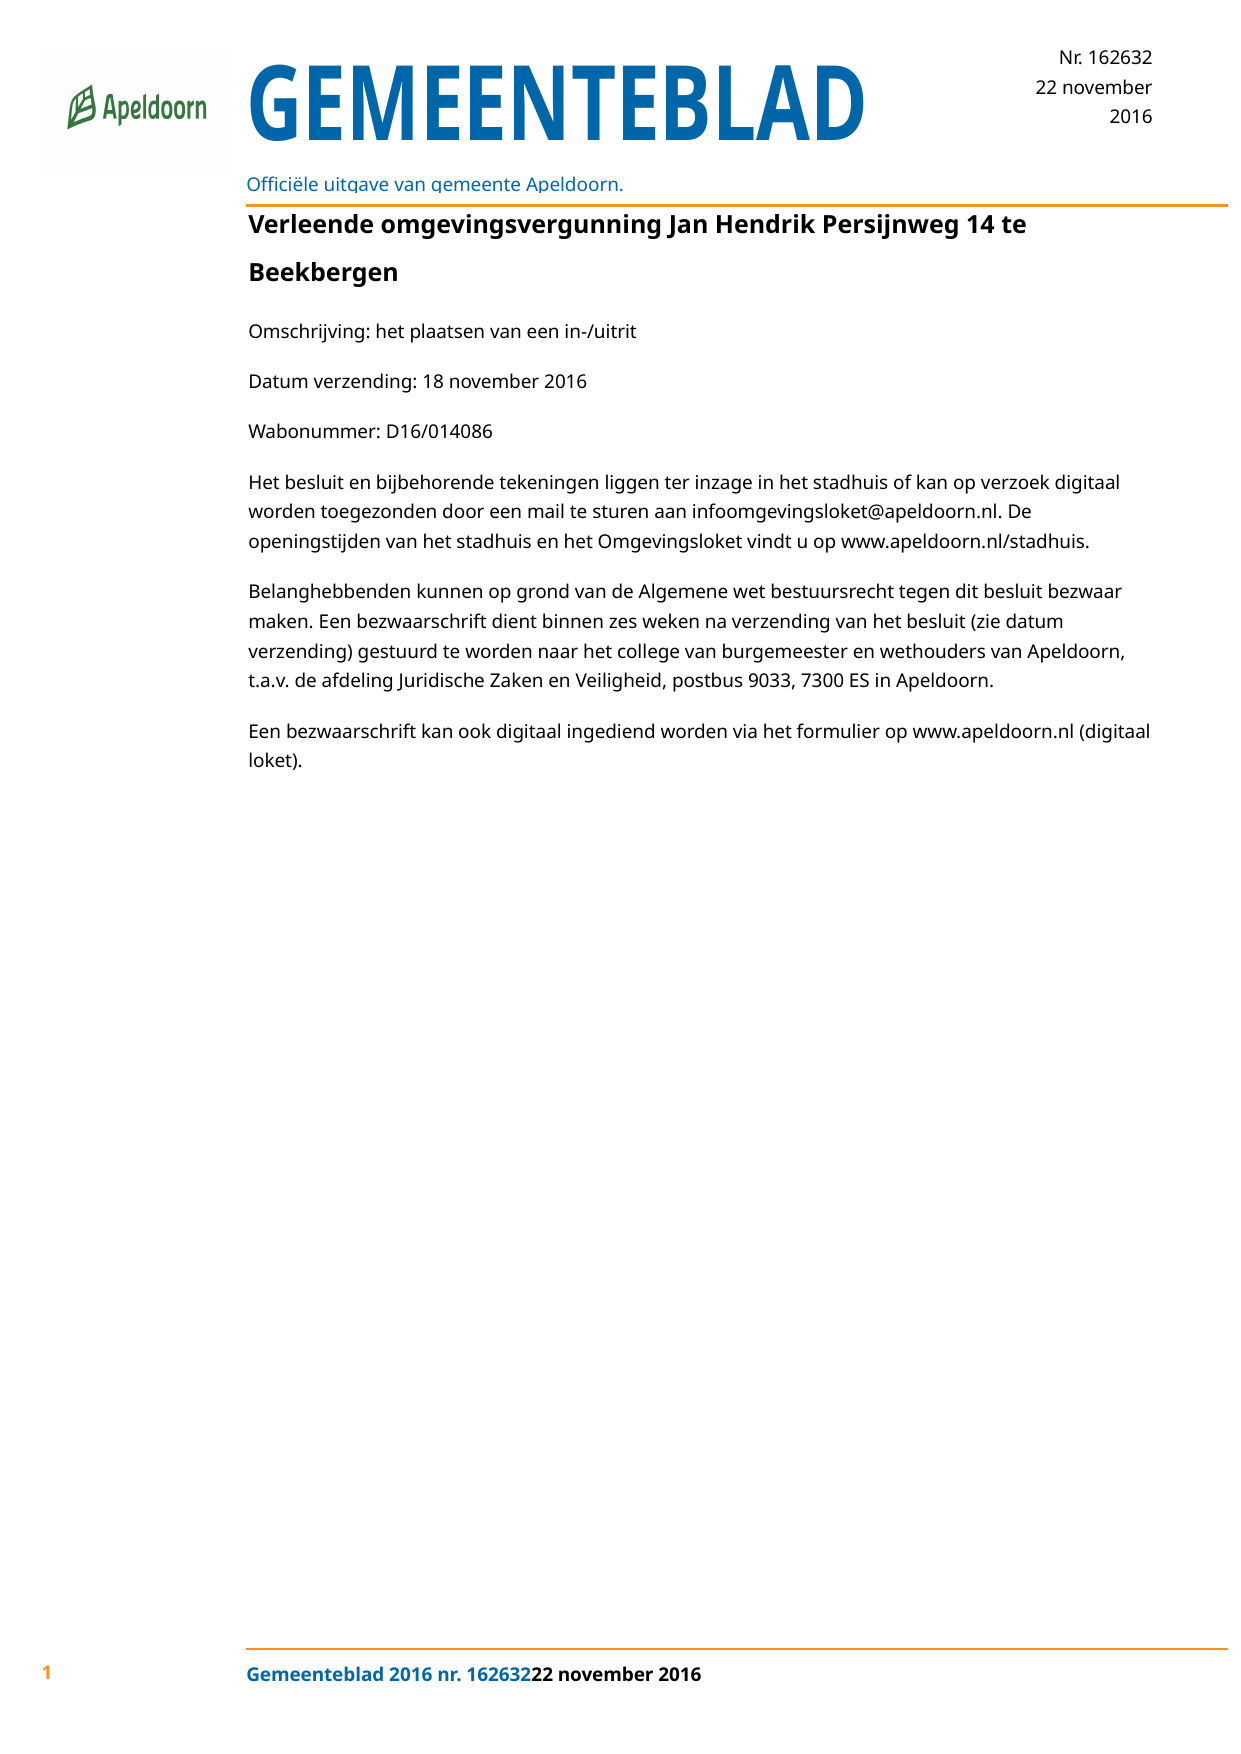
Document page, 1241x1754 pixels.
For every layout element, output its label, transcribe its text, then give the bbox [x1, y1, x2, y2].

text Datum verzending: 18 november 2016 [248, 368, 1152, 394]
text Wabonummer: D16/014086 [248, 419, 1152, 444]
picture [41, 47, 231, 172]
text Belanghebbenden kunnen op grond van de Algemene wet bestuursrecht tegen dit besluit bezwaar maken. Een bezwaarschrift dient binnen zes weken na verzending van het besluit (zie datum verzending) gestuurd te worden naar het college van burgemeester en wethouders van Apeldoorn, t.a.v. de afdeling Juridische Zaken en Veiligheid, postbus 9033, 7300 ES in Apeldoorn. [248, 579, 1152, 693]
text Verleende omgevingsvergunning Jan Hendrik Persijnweg 14 te Beekbergen [248, 207, 1152, 288]
text Het besluit en bijbehorende tekeningen liggen ter inzage in het stadhuis of kan op verzoek digitaal worden toegezonden door een mail te sturen aan infoomgevingsloket@apeldoorn.nl. De openingstijden van het stadhuis en het Omgevingsloket vindt u op www.apeldoorn.nl/stadhuis. [248, 469, 1152, 554]
text Een bezwaarschrift kan ook digitaal ingediend worden via het formulier op www.apeldoorn.nl (digitaal loket). [248, 718, 1152, 773]
text Omschrijving: het plaatsen van een in-/uitrit [248, 318, 1152, 344]
